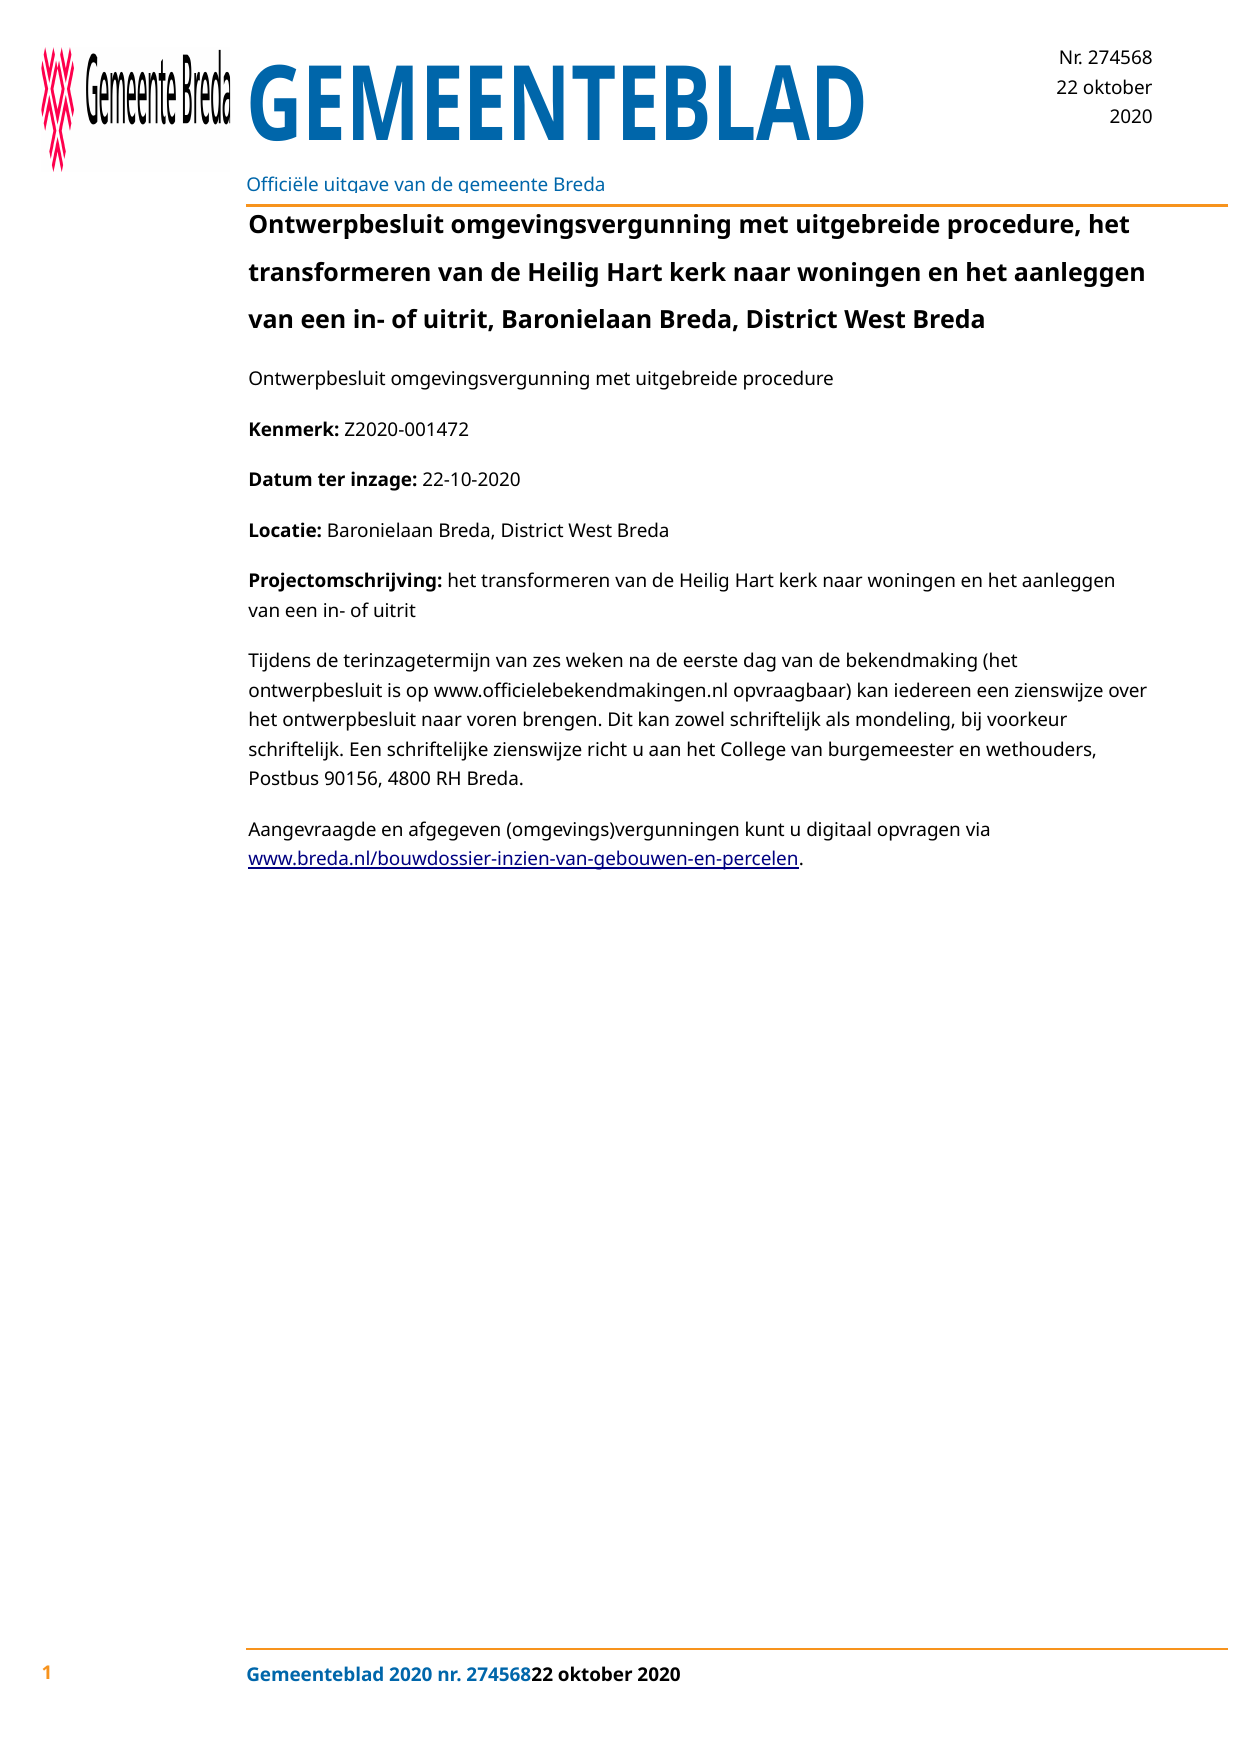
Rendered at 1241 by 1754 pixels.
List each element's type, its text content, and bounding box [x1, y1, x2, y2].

text Tijdens de terinzagetermijn van zes weken na de eerste dag van de bekendmaking (het ontwerpbesluit is op www.officielebekendmakingen.nl opvraagbaar) kan iedereen een zienswijze over het ontwerpbesluit naar voren brengen. Dit kan zowel schriftelijk als mondeling, bij voorkeur schriftelijk. Een schriftelijke zienswijze richt u aan het College van burgemeester en wethouders, Postbus 90156, 4800 RH Breda. [248, 647, 1152, 791]
text Ontwerpbesluit omgevingsvergunning met uitgebreide procedure [248, 366, 1152, 391]
text Kenmerk: Z2020-001472 [248, 416, 1152, 442]
picture [41, 47, 231, 172]
text Aangevraagde en afgegeven (omgevings)vergunningen kunt u digitaal opvragen via www.breda.nl/bouwdossier-inzien-van-gebouwen-en-percelen. [248, 816, 1152, 871]
text Projectomschrijving: het transformeren van de Heilig Hart kerk naar woningen en het aanleggen van een in- of uitrit [248, 567, 1152, 622]
text Ontwerpbesluit omgevingsvergunning met uitgebreide procedure, het transformeren van de Heilig Hart kerk naar woningen en het aanleggen van een in- of uitrit, Baronielaan Breda, District West Breda [248, 207, 1152, 336]
text Datum ter inzage: 22-10-2020 [248, 466, 1152, 492]
text Locatie: Baronielaan Breda, District West Breda [248, 517, 1152, 542]
